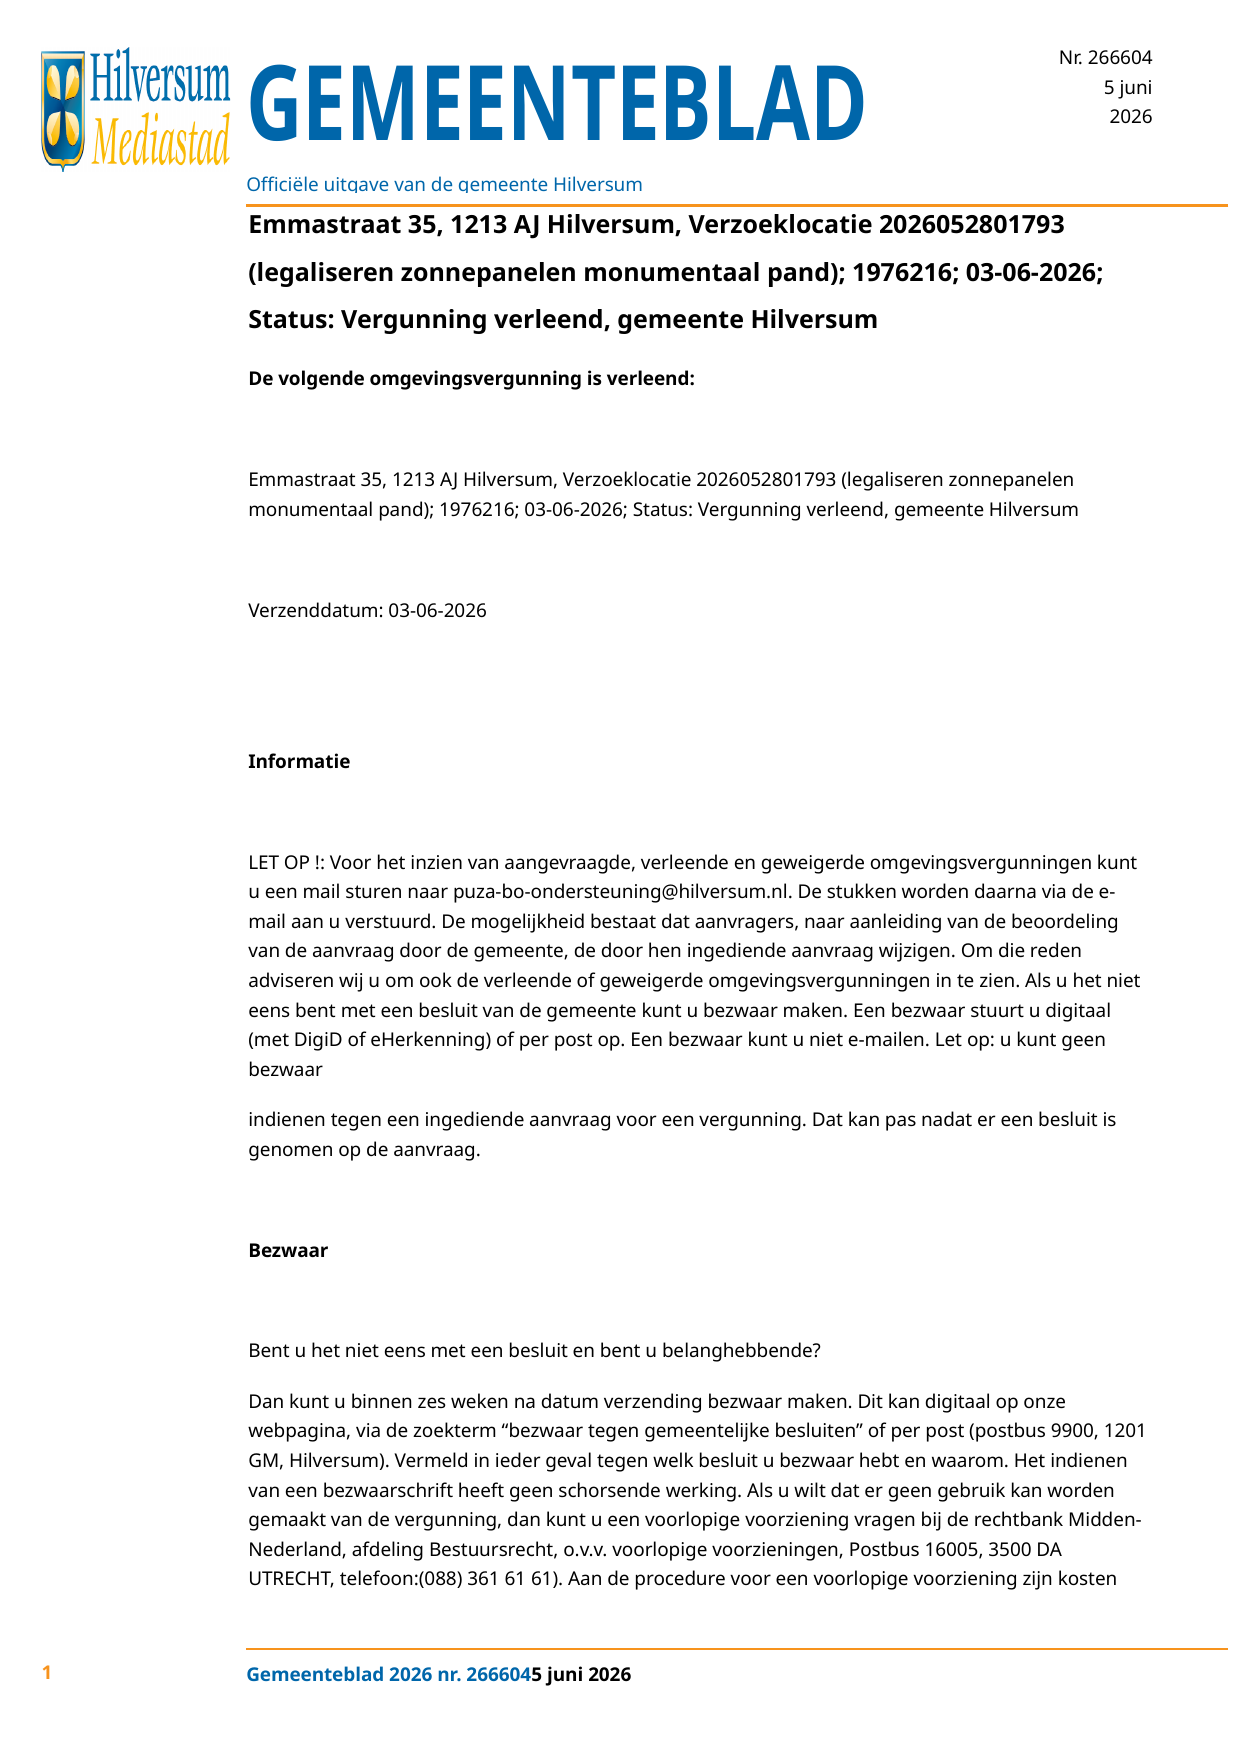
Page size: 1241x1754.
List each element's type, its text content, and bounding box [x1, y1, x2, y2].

text De volgende omgevingsvergunning is verleend: [248, 366, 1152, 391]
text Bezwaar [248, 1237, 1152, 1262]
text Emmastraat 35, 1213 AJ Hilversum, Verzoeklocatie 2026052801793 (legaliseren zonnepanelen monumentaal pand); 1976216; 03-06-2026; Status: Vergunning verleend, gemeente Hilversum [248, 466, 1152, 522]
text Emmastraat 35, 1213 AJ Hilversum, Verzoeklocatie 2026052801793 (legaliseren zonnepanelen monumentaal pand); 1976216; 03-06-2026; Status: Vergunning verleend, gemeente Hilversum [248, 207, 1152, 336]
text Bent u het niet eens met een besluit en bent u belanghebbende? [248, 1338, 1152, 1363]
text Dan kunt u binnen zes weken na datum verzending bezwaar maken. Dit kan digitaal op onze webpagina, via de zoekterm “bezwaar tegen gemeentelijke besluiten” of per post (postbus 9900, 1201 GM, Hilversum). Vermeld in ieder geval tegen welk besluit u bezwaar hebt en waarom. Het indienen van een bezwaarschrift heeft geen schorsende werking. Als u wilt dat er geen gebruik kan worden gemaakt van de vergunning, dan kunt u een voorlopige voorziening vragen bij de rechtbank Midden-Nederland, afdeling Bestuursrecht, o.v.v. voorlopige voorzieningen, Postbus 16005, 3500 DA UTRECHT, telefoon:(088) 361 61 61). Aan de procedure voor een voorlopige voorziening zijn kosten [248, 1388, 1152, 1591]
picture [41, 47, 231, 172]
text Verzenddatum: 03-06-2026 [248, 597, 1152, 622]
text LET OP !: Voor het inzien van aangevraagde, verleende en geweigerde omgevingsvergunningen kunt u een mail sturen naar puza-bo-ondersteuning@hilversum.nl. De stukken worden daarna via de e-mail aan u verstuurd. De mogelijkheid bestaat dat aanvragers, naar aanleiding van de beoordeling van de aanvraag door de gemeente, de door hen ingediende aanvraag wijzigen. Om die reden adviseren wij u om ook de verleende of geweigerde omgevingsvergunningen in te zien. Als u het niet eens bent met een besluit van de gemeente kunt u bezwaar maken. Een bezwaar stuurt u digitaal (met DigiD of eHerkenning) of per post op. Een bezwaar kunt u niet e-mailen. Let op: u kunt geen bezwaar [248, 849, 1152, 1082]
text Informatie [248, 748, 1152, 774]
text indienen tegen een ingediende aanvraag voor een vergunning. Dat kan pas nadat er een besluit is genomen op de aanvraag. [248, 1106, 1152, 1162]
